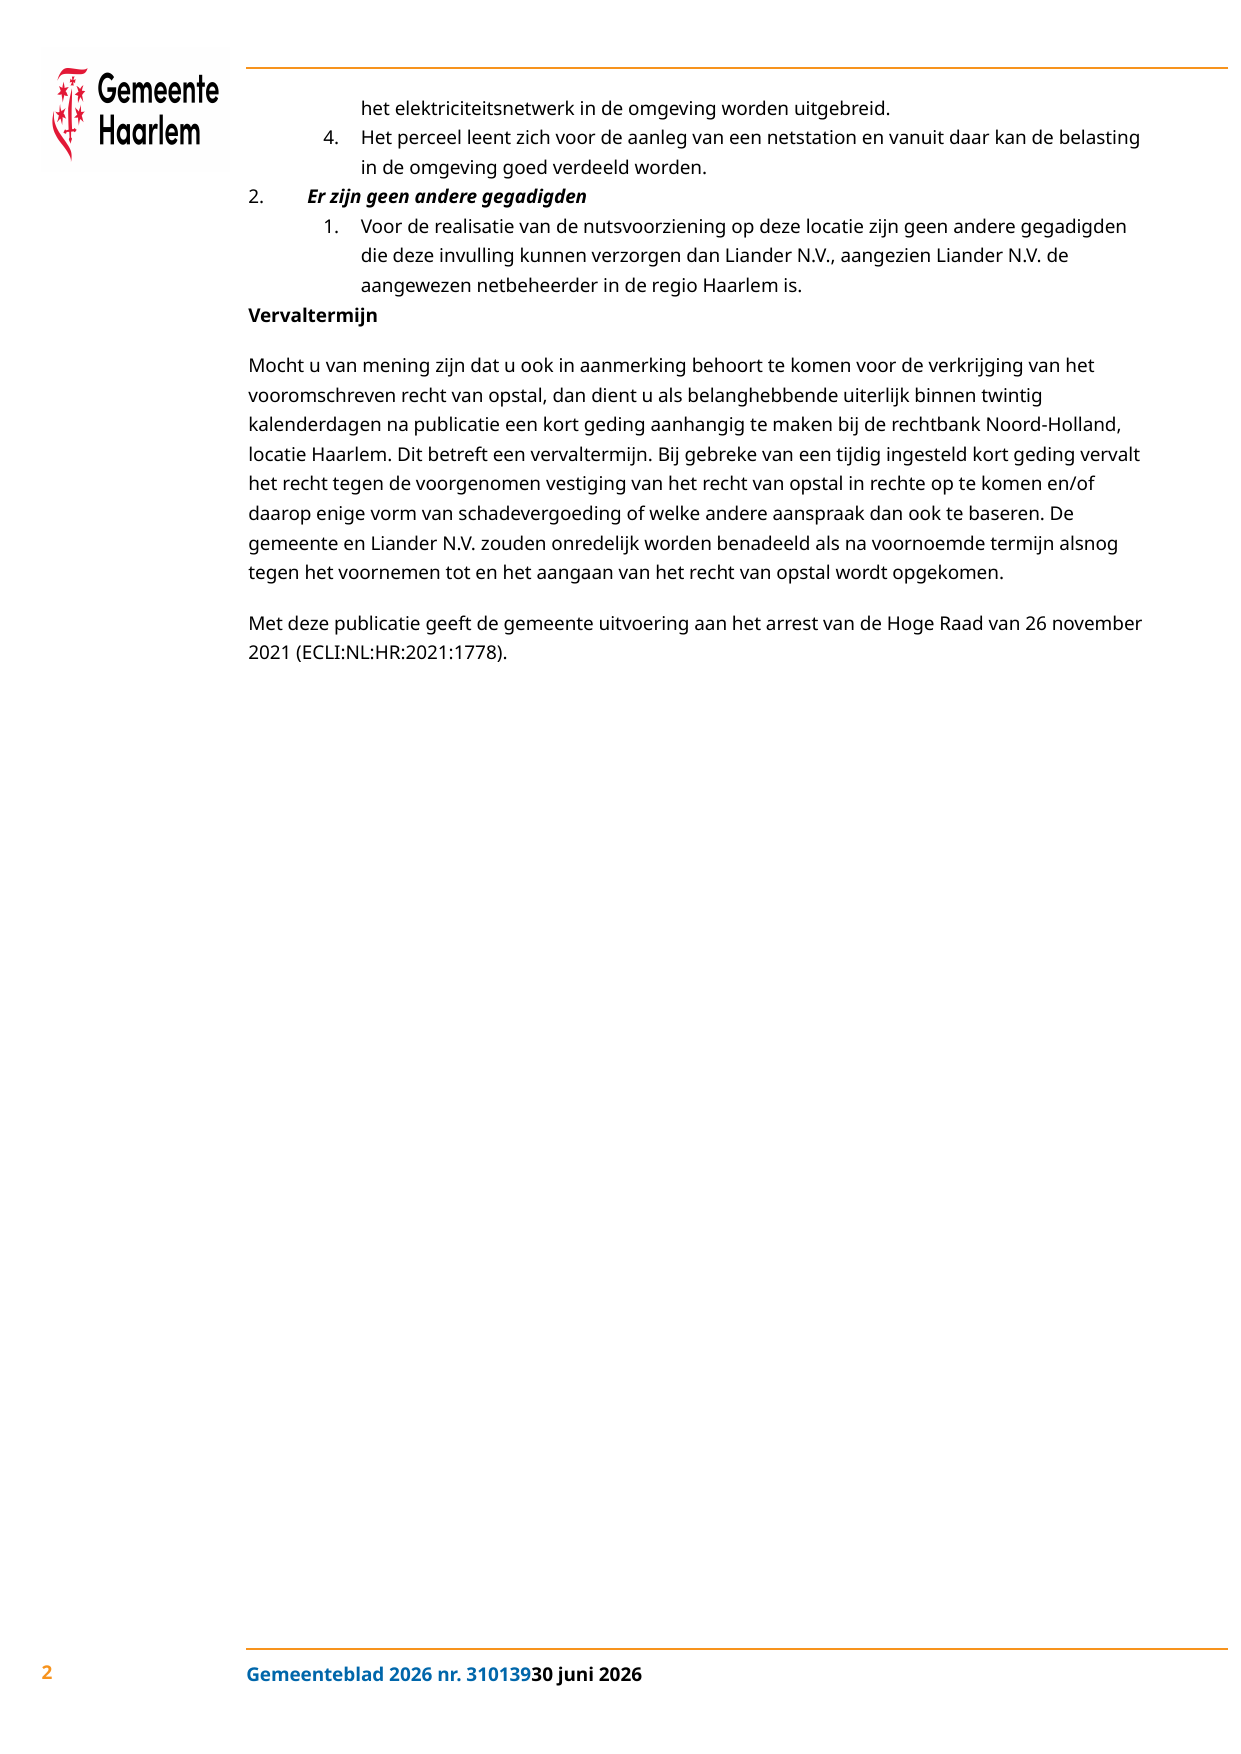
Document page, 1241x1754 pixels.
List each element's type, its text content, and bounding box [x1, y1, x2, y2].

list Voor de realisatie van de nutsvoorziening op deze locatie zijn geen andere gegadigden die deze invulling kunnen verzorgen dan Liander N.V., aangezien Liander N.V. de aangewezen netbeheerder in de regio Haarlem is. [323, 213, 1152, 298]
list Er zijn geen andere gegadigden [248, 183, 1152, 209]
list het elektriciteitsnetwerk in de omgeving worden uitgebreid. [323, 95, 1152, 121]
text Vervaltermijn [248, 302, 1152, 328]
picture [41, 47, 231, 172]
text Met deze publicatie geeft de gemeente uitvoering aan het arrest van de Hoge Raad van 26 november 2021 (ECLI:NL:HR:2021:1778). [248, 610, 1152, 665]
list Het perceel leent zich voor de aanleg van een netstation en vanuit daar kan de belasting in de omgeving goed verdeeld worden. [323, 124, 1152, 180]
text Mocht u van mening zijn dat u ook in aanmerking behoort te komen voor de verkrijging van het vooromschreven recht van opstal, dan dient u als belanghebbende uiterlijk binnen twintig kalenderdagen na publicatie een kort geding aanhangig te maken bij de rechtbank Noord-Holland, locatie Haarlem. Dit betreft een vervaltermijn. Bij gebreke van een tijdig ingesteld kort geding vervalt het recht tegen de voorgenomen vestiging van het recht van opstal in rechte op te komen en/of daarop enige vorm van schadevergoeding of welke andere aanspraak dan ook te baseren. De gemeente en Liander N.V. zouden onredelijk worden benadeeld als na voornoemde termijn alsnog tegen het voornemen tot en het aangaan van het recht van opstal wordt opgekomen. [248, 352, 1152, 585]
